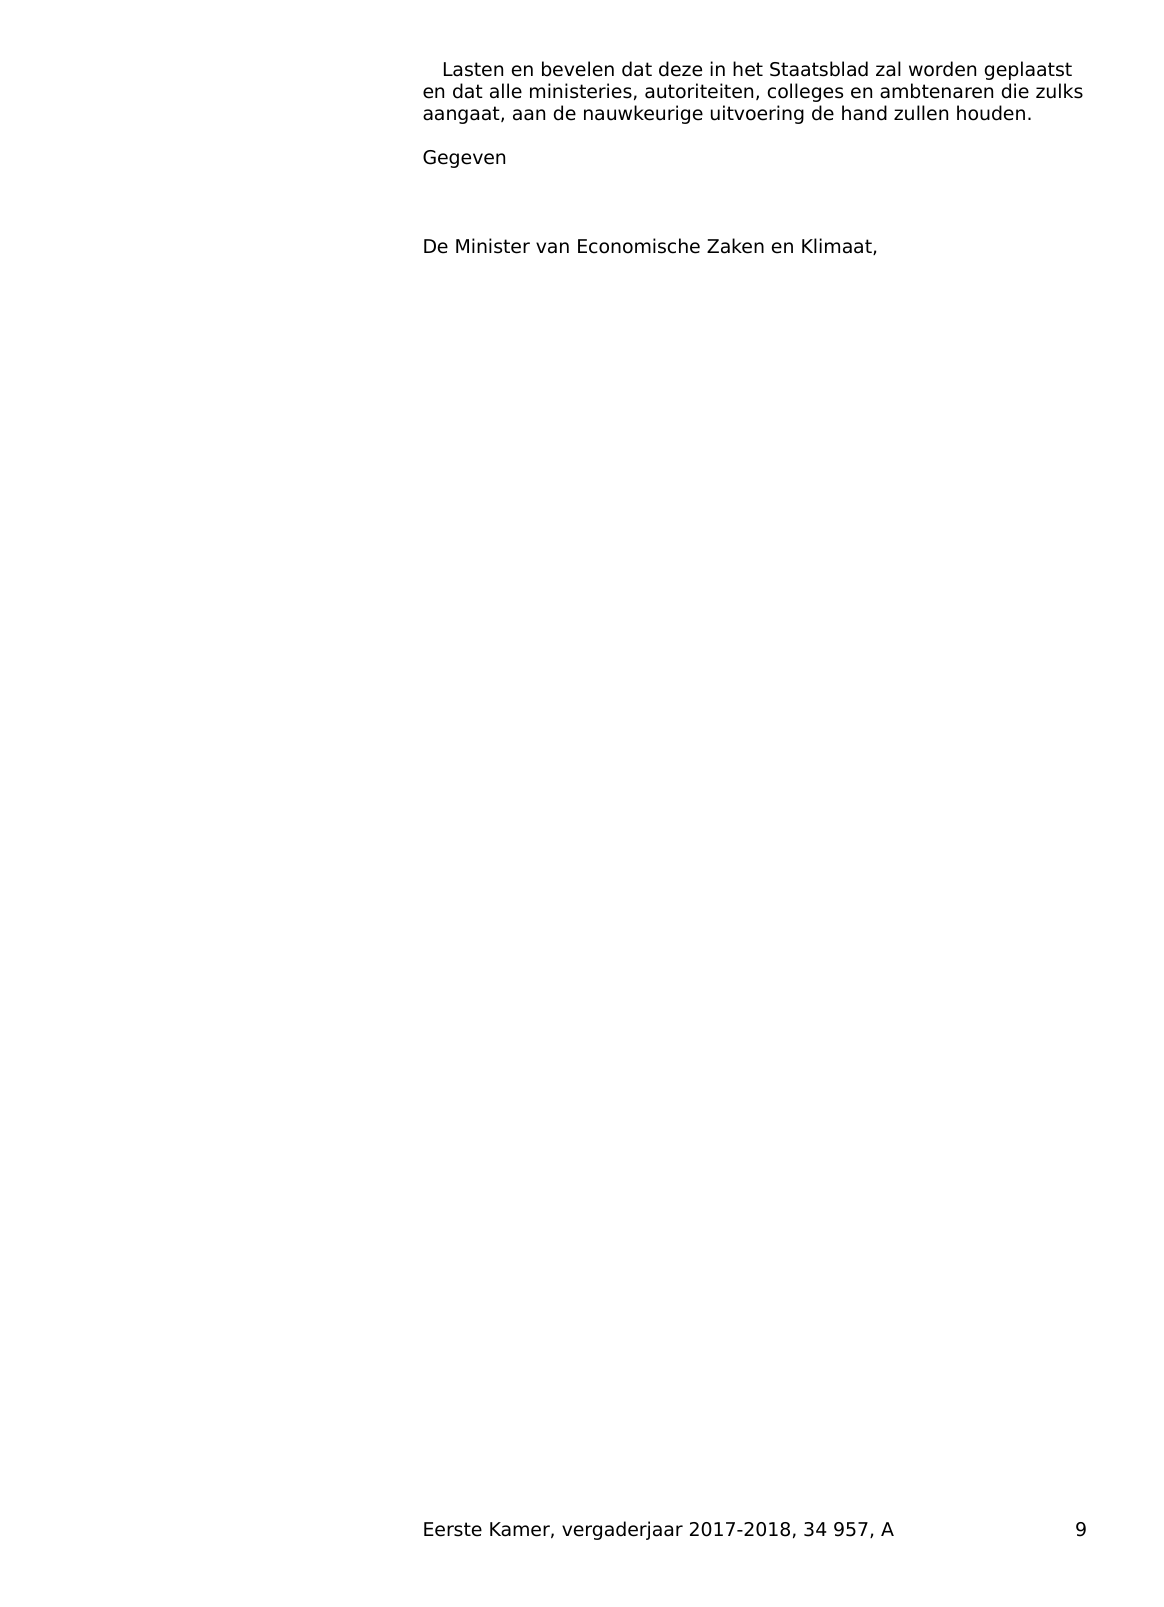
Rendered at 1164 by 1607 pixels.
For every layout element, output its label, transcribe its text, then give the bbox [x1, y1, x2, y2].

text De Minister van Economische Zaken en Klimaat, [422, 236, 1087, 258]
text Gegeven [422, 147, 1087, 169]
text Lasten en bevelen dat deze in het Staatsblad zal worden geplaatst en dat alle ministeries, autoriteiten, colleges en ambtenaren die zulks aangaat, aan de nauwkeurige uitvoering de hand zullen houden. [422, 59, 1087, 125]
